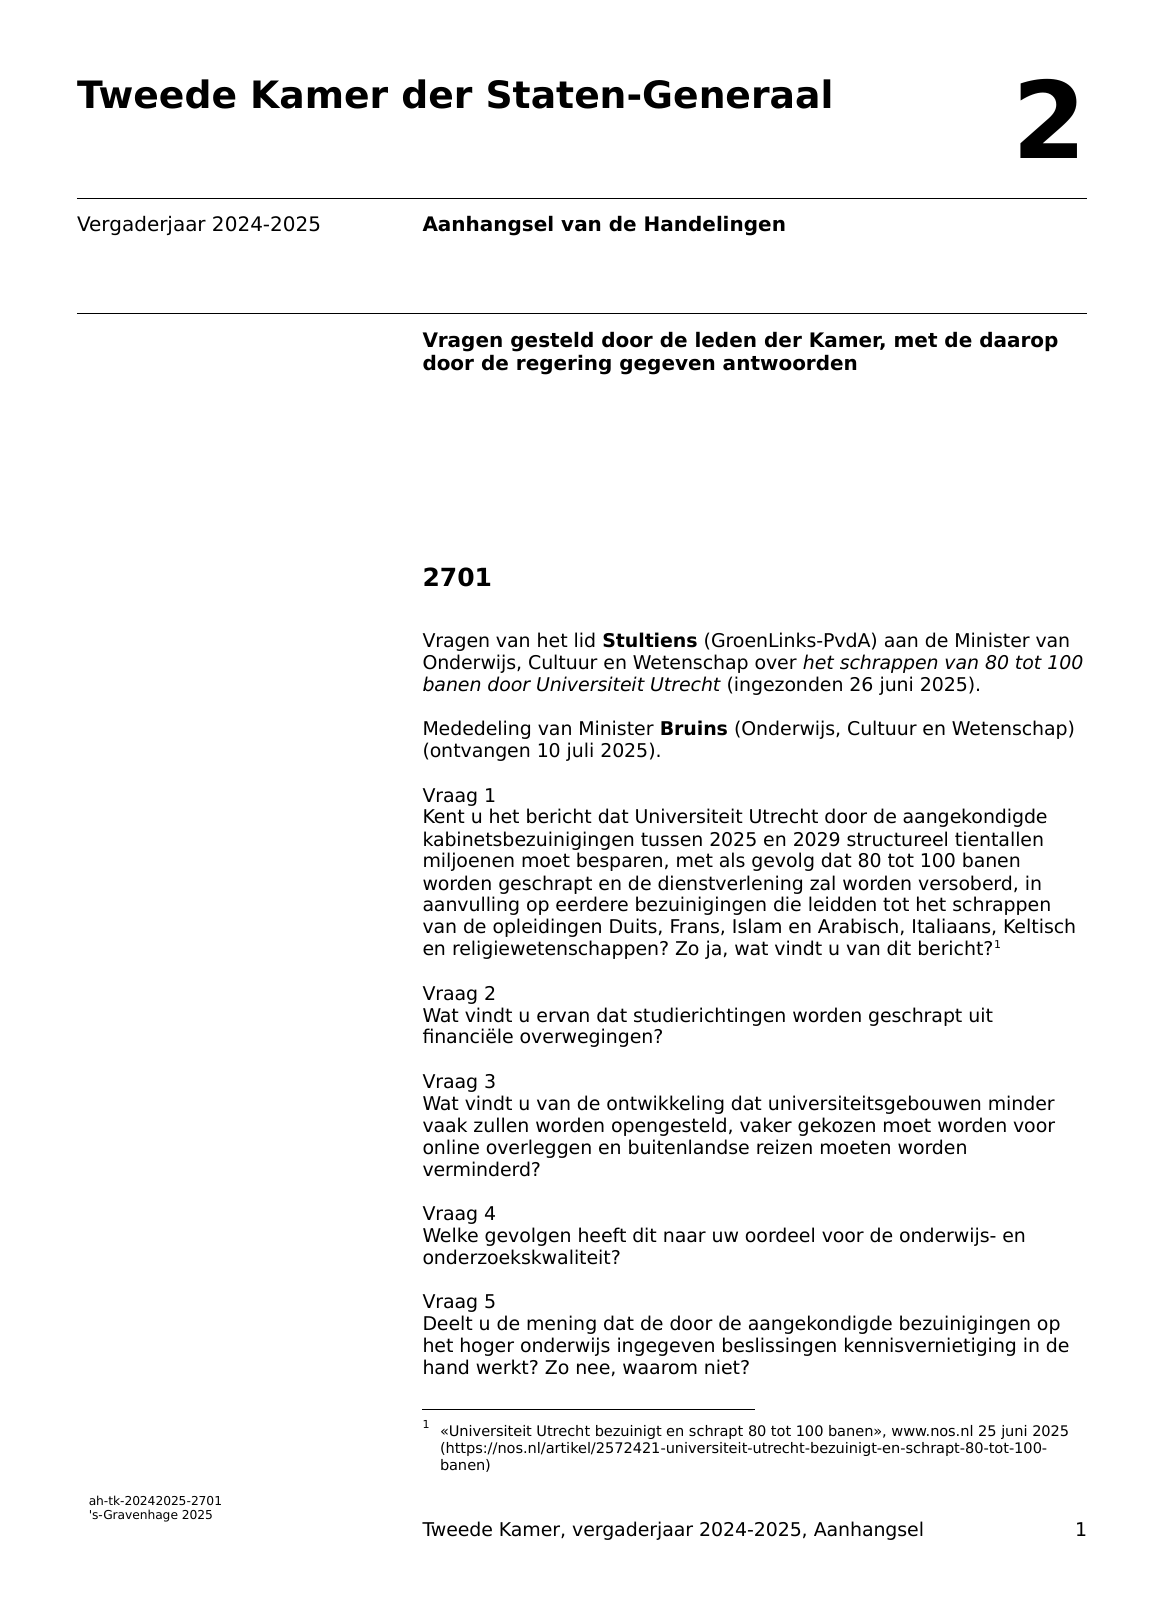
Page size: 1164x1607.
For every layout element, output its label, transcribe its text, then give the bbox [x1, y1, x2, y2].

text Vraag 5 [422, 1291, 1087, 1313]
text Vraag 2 [422, 982, 1087, 1004]
text «Universiteit Utrecht bezuinigt en schrapt 80 tot 100 banen», www.nos.nl 25 juni 2025 (https://nos.nl/artikel/2572421-universiteit-utrecht-bezuinigt-en-schrapt-80-tot-100-banen) [422, 1418, 1087, 1474]
table_header 2 [886, 59, 1087, 198]
text Deelt u de mening dat de door de aangekondigde bezuinigingen op het hoger onderwijs ingegeven beslissingen kennisvernietiging in de hand werkt? Zo nee, waarom niet? [422, 1313, 1087, 1379]
text Wat vindt u ervan dat studierichtingen worden geschrapt uit financiële overwegingen? [422, 1004, 1087, 1048]
table_cell Aanhangsel van de Handelingen [422, 199, 1087, 313]
table_cell [77, 314, 422, 375]
text Vragen van het lid Stultiens (GroenLinks-PvdA) aan de Minister van Onderwijs, Cultuur en Wetenschap over het schrappen van 80 tot 100 banen door Universiteit Utrecht (ingezonden 26 juni 2025). [422, 630, 1087, 696]
text ah-tk-20242025-2701 [88, 1494, 323, 1508]
text Vraag 4 [422, 1203, 1087, 1225]
table_cell Vragen gesteld door de leden der Kamer, met de daarop door de regering gegeven antwoorden [422, 314, 1087, 375]
text Welke gevolgen heeft dit naar uw oordeel voor de onderwijs- en onderzoekskwaliteit? [422, 1225, 1087, 1269]
table_cell Vergaderjaar 2024-2025 [77, 199, 422, 313]
text 's-Gravenhage 2025 [88, 1508, 323, 1522]
table_header Tweede Kamer der Staten-Generaal [77, 59, 886, 198]
text Kent u het bericht dat Universiteit Utrecht door de aangekondigde kabinetsbezuinigingen tussen 2025 en 2029 structureel tientallen miljoenen moet besparen, met als gevolg dat 80 tot 100 banen worden geschrapt en de dienstverlening zal worden versoberd, in aanvulling op eerdere bezuinigingen die leidden tot het schrappen van de opleidingen Duits, Frans, Islam en Arabisch, Italiaans, Keltisch en religiewetenschappen? Zo ja, wat vindt u van dit bericht? [422, 806, 1087, 960]
text Vraag 3 [422, 1071, 1087, 1093]
text Mededeling van Minister Bruins (Onderwijs, Cultuur en Wetenschap) (ontvangen 10 juli 2025). [422, 718, 1087, 762]
text Vraag 1 [422, 784, 1087, 806]
text 2701 [422, 563, 1087, 592]
text Wat vindt u van de ontwikkeling dat universiteitsgebouwen minder vaak zullen worden opengesteld, vaker gekozen moet worden voor online overleggen en buitenlandse reizen moeten worden verminderd? [422, 1093, 1087, 1181]
